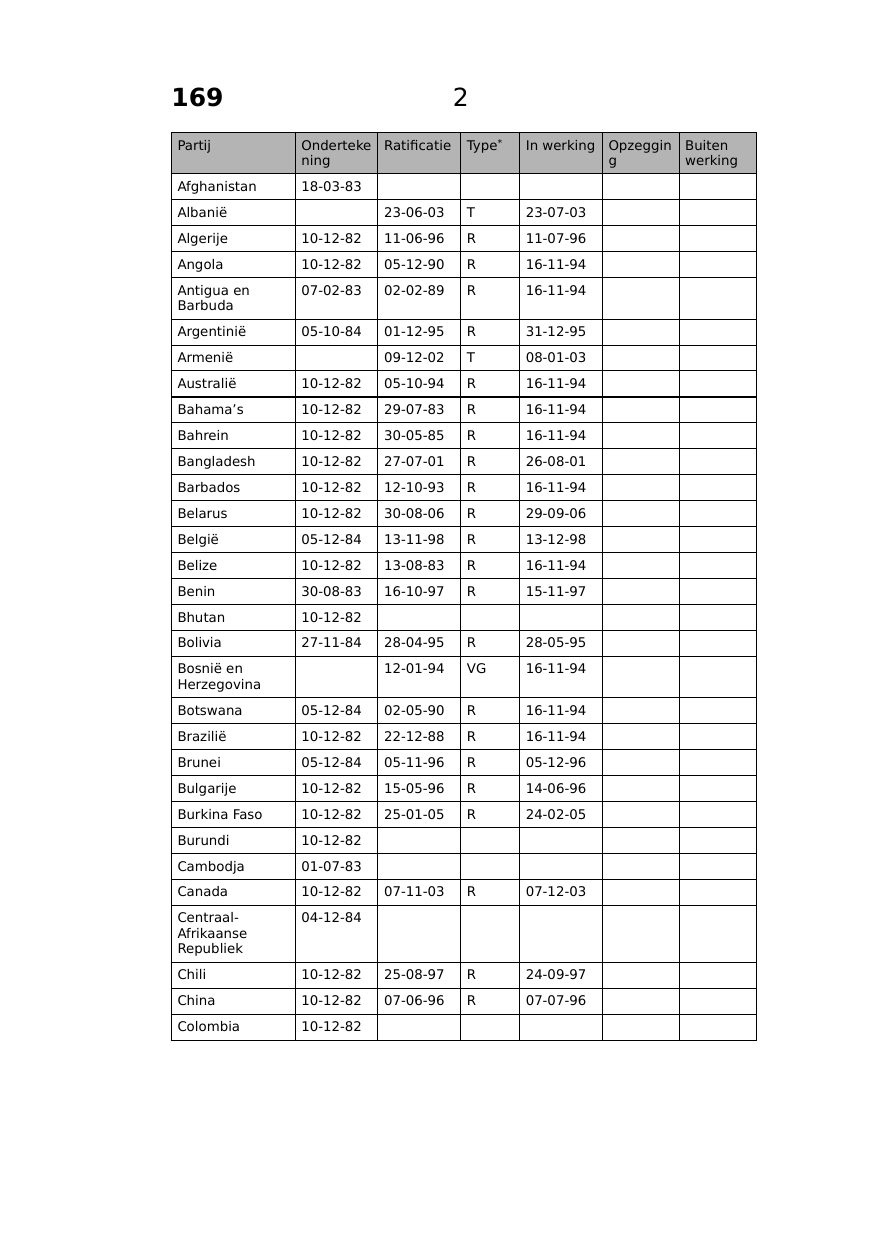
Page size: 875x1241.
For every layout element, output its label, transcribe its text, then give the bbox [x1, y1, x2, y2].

table_cell [603, 346, 679, 370]
table_cell 10-12-82 [296, 371, 377, 396]
table_cell [603, 1015, 679, 1039]
table_cell 13-12-98 [520, 527, 602, 552]
table_cell Chili [172, 963, 295, 988]
table_cell 05-12-84 [296, 527, 377, 552]
table_cell [680, 828, 756, 853]
table_cell [680, 346, 756, 370]
table_cell 08-01-03 [520, 346, 602, 370]
table_cell [603, 449, 679, 474]
table_cell [603, 371, 679, 396]
table_cell [378, 906, 460, 962]
table_cell 10-12-82 [296, 226, 377, 251]
table_cell 05-11-96 [378, 750, 460, 775]
table_cell 16-11-94 [520, 553, 602, 578]
table_cell Burundi [172, 828, 295, 853]
table_cell [378, 828, 460, 853]
table_cell 16-11-94 [520, 475, 602, 500]
table_cell 16-11-94 [520, 371, 602, 396]
table_cell [378, 854, 460, 879]
table_cell R [461, 579, 519, 604]
table_cell 10-12-82 [296, 398, 377, 422]
table_cell 23-06-03 [378, 200, 460, 225]
table_cell 14-06-96 [520, 776, 602, 801]
table_cell 10-12-82 [296, 605, 377, 630]
table_cell [603, 174, 679, 199]
table_cell 25-01-05 [378, 802, 460, 827]
table_cell [461, 906, 519, 962]
table_cell Brazilië [172, 724, 295, 749]
table_cell [603, 200, 679, 225]
table_cell [603, 320, 679, 344]
table_cell [603, 776, 679, 801]
table_cell R [461, 989, 519, 1013]
table_cell [680, 501, 756, 526]
table_cell [603, 605, 679, 630]
table_cell 30-05-85 [378, 423, 460, 448]
table_cell [680, 579, 756, 604]
table_cell 30-08-06 [378, 501, 460, 526]
table_cell 10-12-82 [296, 828, 377, 853]
table_cell 05-10-84 [296, 320, 377, 344]
table_cell [680, 423, 756, 448]
table_cell 05-10-94 [378, 371, 460, 396]
table_cell 01-12-95 [378, 320, 460, 344]
table_cell Brunei [172, 750, 295, 775]
table_cell R [461, 501, 519, 526]
table_cell 07-11-03 [378, 880, 460, 905]
table_cell [603, 527, 679, 552]
table_cell [378, 1015, 460, 1039]
table_cell [603, 553, 679, 578]
table_cell R [461, 527, 519, 552]
table_cell [603, 398, 679, 422]
table_cell [680, 605, 756, 630]
table_cell [680, 880, 756, 905]
table_cell Bahama’s [172, 398, 295, 422]
table_cell [680, 1015, 756, 1039]
table_cell Antigua en Barbuda [172, 278, 295, 318]
table_cell 02-05-90 [378, 698, 460, 723]
table_cell [680, 200, 756, 225]
table_cell 10-12-82 [296, 802, 377, 827]
table_cell [680, 906, 756, 962]
table_cell Albanië [172, 200, 295, 225]
table_cell 05-12-84 [296, 750, 377, 775]
table_cell R [461, 423, 519, 448]
table_cell Algerije [172, 226, 295, 251]
table_cell Angola [172, 252, 295, 277]
table_cell 16-11-94 [520, 252, 602, 277]
table_cell [603, 963, 679, 988]
table_cell [520, 605, 602, 630]
table_cell 10-12-82 [296, 553, 377, 578]
table_cell 05-12-84 [296, 698, 377, 723]
table_cell R [461, 880, 519, 905]
table_cell Bhutan [172, 605, 295, 630]
table_cell [680, 278, 756, 318]
table_cell [680, 371, 756, 396]
table_cell [461, 1015, 519, 1039]
table_cell R [461, 252, 519, 277]
table_cell Canada [172, 880, 295, 905]
table_cell Bahrein [172, 423, 295, 448]
table_cell 02-02-89 [378, 278, 460, 318]
table_cell België [172, 527, 295, 552]
table_cell 16-10-97 [378, 579, 460, 604]
table_header Buiten werking [680, 133, 756, 173]
table_cell [680, 475, 756, 500]
table_cell 10-12-82 [296, 776, 377, 801]
table_cell [461, 828, 519, 853]
table_cell [680, 802, 756, 827]
table_cell Bulgarije [172, 776, 295, 801]
table_cell 10-12-82 [296, 1015, 377, 1039]
table_cell 26-08-01 [520, 449, 602, 474]
table_cell 10-12-82 [296, 449, 377, 474]
table_cell Colombia [172, 1015, 295, 1039]
table_cell Australië [172, 371, 295, 396]
table_cell [680, 776, 756, 801]
table_cell 15-11-97 [520, 579, 602, 604]
table_cell Armenië [172, 346, 295, 370]
table_cell 11-07-96 [520, 226, 602, 251]
table_cell Barbados [172, 475, 295, 500]
table_cell [680, 252, 756, 277]
table_cell R [461, 320, 519, 344]
table_cell 16-11-94 [520, 398, 602, 422]
table_cell T [461, 200, 519, 225]
table_cell China [172, 989, 295, 1013]
table_cell 16-11-94 [520, 423, 602, 448]
table_cell Bangladesh [172, 449, 295, 474]
table_header Type* [461, 133, 519, 173]
table_cell [603, 475, 679, 500]
table_cell [680, 398, 756, 422]
table_cell R [461, 475, 519, 500]
table_cell [461, 854, 519, 879]
table_cell R [461, 553, 519, 578]
table_cell Argentinië [172, 320, 295, 344]
table_cell [603, 631, 679, 656]
table_cell R [461, 802, 519, 827]
table_cell [603, 698, 679, 723]
table_cell R [461, 776, 519, 801]
table_cell [378, 605, 460, 630]
table_cell [603, 906, 679, 962]
table_cell 01-07-83 [296, 854, 377, 879]
table_header Opzegging [603, 133, 679, 173]
table_cell [680, 226, 756, 251]
table_cell R [461, 226, 519, 251]
table_cell [520, 828, 602, 853]
table_cell [378, 174, 460, 199]
table_cell 11-06-96 [378, 226, 460, 251]
table_cell 12-01-94 [378, 657, 460, 697]
table_cell 28-05-95 [520, 631, 602, 656]
table_cell 12-10-93 [378, 475, 460, 500]
table_cell [680, 989, 756, 1013]
table_cell [296, 200, 377, 225]
table_cell R [461, 631, 519, 656]
table_cell [603, 880, 679, 905]
table_cell Belarus [172, 501, 295, 526]
table_cell [680, 174, 756, 199]
table_cell [680, 449, 756, 474]
table_cell 15-05-96 [378, 776, 460, 801]
table_cell Bolivia [172, 631, 295, 656]
table_cell 10-12-82 [296, 252, 377, 277]
table_cell 30-08-83 [296, 579, 377, 604]
table_cell [461, 174, 519, 199]
table_cell [680, 527, 756, 552]
table_cell R [461, 398, 519, 422]
table_cell 10-12-82 [296, 423, 377, 448]
table_cell Belize [172, 553, 295, 578]
table_cell R [461, 724, 519, 749]
table_cell 07-07-96 [520, 989, 602, 1013]
table_cell Bosnië en Herzegovina [172, 657, 295, 697]
table_cell [520, 906, 602, 962]
table_cell 10-12-82 [296, 989, 377, 1013]
table_cell 10-12-82 [296, 501, 377, 526]
table_cell [520, 1015, 602, 1039]
table_cell R [461, 278, 519, 318]
table_cell [680, 631, 756, 656]
table_cell [603, 423, 679, 448]
table_cell 05-12-96 [520, 750, 602, 775]
table_cell 07-06-96 [378, 989, 460, 1013]
table_cell [603, 724, 679, 749]
table_cell [603, 854, 679, 879]
table_cell 29-09-06 [520, 501, 602, 526]
table_cell 16-11-94 [520, 698, 602, 723]
table_cell [296, 346, 377, 370]
table_cell 16-11-94 [520, 724, 602, 749]
table_cell 10-12-82 [296, 475, 377, 500]
table_cell [680, 750, 756, 775]
table_cell [603, 802, 679, 827]
table_cell 09-12-02 [378, 346, 460, 370]
table_cell Cambodja [172, 854, 295, 879]
table_cell 28-04-95 [378, 631, 460, 656]
table_cell [603, 501, 679, 526]
table_cell R [461, 371, 519, 396]
table_cell 04-12-84 [296, 906, 377, 962]
table_cell [603, 252, 679, 277]
table_cell 16-11-94 [520, 278, 602, 318]
table_cell 24-02-05 [520, 802, 602, 827]
table_cell [680, 724, 756, 749]
table_header Partij [172, 133, 295, 173]
table_cell 25-08-97 [378, 963, 460, 988]
table_cell 22-12-88 [378, 724, 460, 749]
table_cell [520, 174, 602, 199]
table_cell [603, 278, 679, 318]
table_cell 05-12-90 [378, 252, 460, 277]
table_cell 18-03-83 [296, 174, 377, 199]
table_cell [603, 989, 679, 1013]
table_cell [296, 657, 377, 697]
table_cell 07-12-03 [520, 880, 602, 905]
table_cell 13-11-98 [378, 527, 460, 552]
table_cell [680, 698, 756, 723]
table_cell Centraal-Afrikaanse Republiek [172, 906, 295, 962]
table_cell 13-08-83 [378, 553, 460, 578]
table_cell 24-09-97 [520, 963, 602, 988]
table_cell VG [461, 657, 519, 697]
table_cell 27-11-84 [296, 631, 377, 656]
table_cell [603, 828, 679, 853]
table_cell T [461, 346, 519, 370]
table_cell R [461, 449, 519, 474]
table_cell Benin [172, 579, 295, 604]
table_cell [680, 553, 756, 578]
table_cell 29-07-83 [378, 398, 460, 422]
table_cell [680, 963, 756, 988]
table_cell [603, 579, 679, 604]
table_cell 10-12-82 [296, 880, 377, 905]
table_cell [520, 854, 602, 879]
table_cell [603, 657, 679, 697]
table_cell 10-12-82 [296, 724, 377, 749]
table_cell R [461, 963, 519, 988]
table_cell Burkina Faso [172, 802, 295, 827]
table_cell 23-07-03 [520, 200, 602, 225]
table_cell [680, 320, 756, 344]
table_cell [680, 657, 756, 697]
table_header Ratificatie [378, 133, 460, 173]
table_cell 31-12-95 [520, 320, 602, 344]
table_cell [603, 226, 679, 251]
table_cell 27-07-01 [378, 449, 460, 474]
table_cell 07-02-83 [296, 278, 377, 318]
table_cell Botswana [172, 698, 295, 723]
table_cell R [461, 750, 519, 775]
table_cell [680, 854, 756, 879]
table_cell 10-12-82 [296, 963, 377, 988]
table_cell [603, 750, 679, 775]
table_cell Afghanistan [172, 174, 295, 199]
table_cell R [461, 698, 519, 723]
table_header In werking [520, 133, 602, 173]
table_header Ondertekening [296, 133, 377, 173]
table_cell [461, 605, 519, 630]
table_cell 16-11-94 [520, 657, 602, 697]
